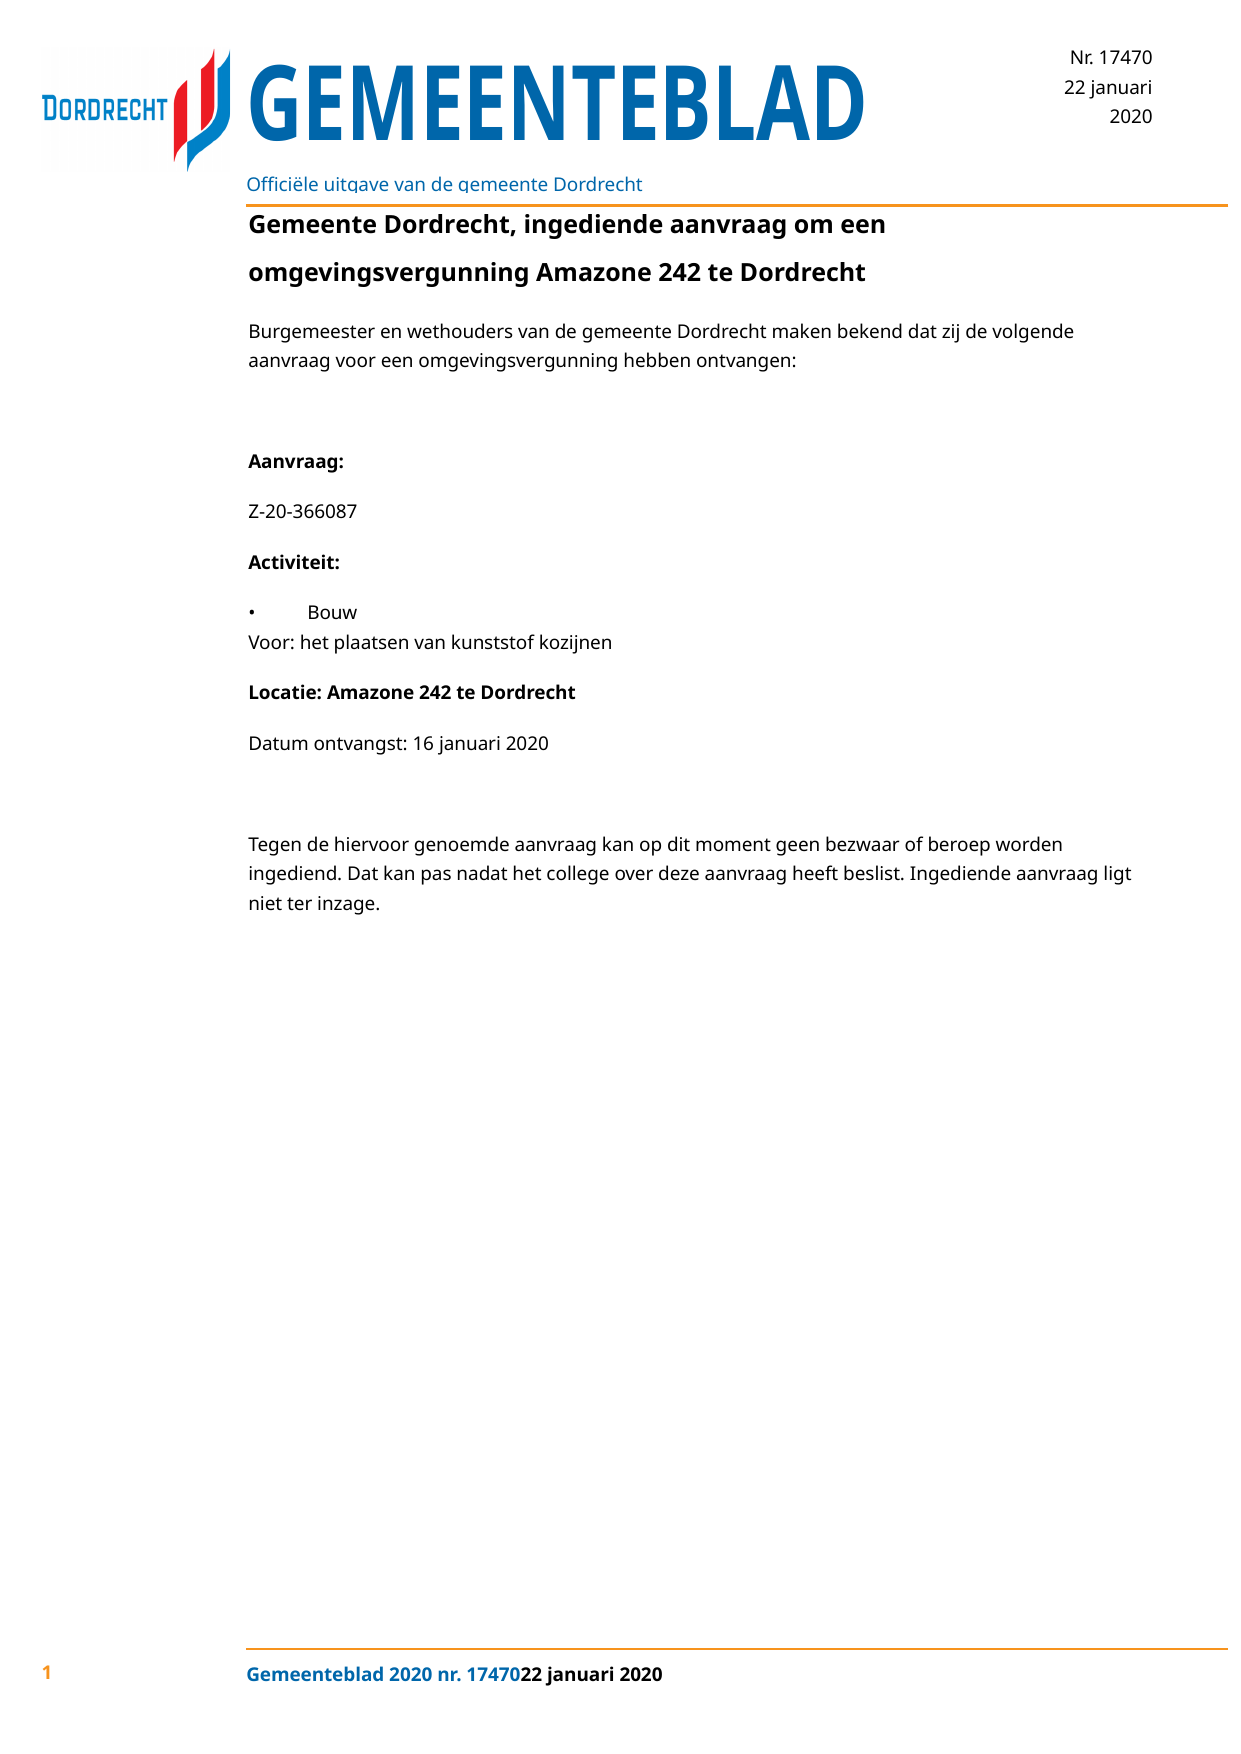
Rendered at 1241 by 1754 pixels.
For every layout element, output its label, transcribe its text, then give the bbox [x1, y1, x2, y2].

text Voor: het plaatsen van kunststof kozijnen [248, 629, 1152, 655]
text Tegen de hiervoor genoemde aanvraag kan op dit moment geen bezwaar of beroep worden ingediend. Dat kan pas nadat het college over deze aanvraag heeft beslist. Ingediende aanvraag ligt niet ter inzage. [248, 831, 1152, 916]
text Datum ontvangst: 16 januari 2020 [248, 730, 1152, 756]
picture [41, 47, 231, 172]
text Aanvraag: [248, 448, 1152, 474]
text Locatie: Amazone 242 te Dordrecht [248, 679, 1152, 705]
text Z-20-366087 [248, 499, 1152, 524]
list Bouw [248, 599, 1152, 625]
text Gemeente Dordrecht, ingediende aanvraag om een omgevingsvergunning Amazone 242 te Dordrecht [248, 207, 1152, 288]
text Burgemeester en wethouders van de gemeente Dordrecht maken bekend dat zij de volgende aanvraag voor een omgevingsvergunning hebben ontvangen: [248, 318, 1152, 373]
text Activiteit: [248, 549, 1152, 575]
